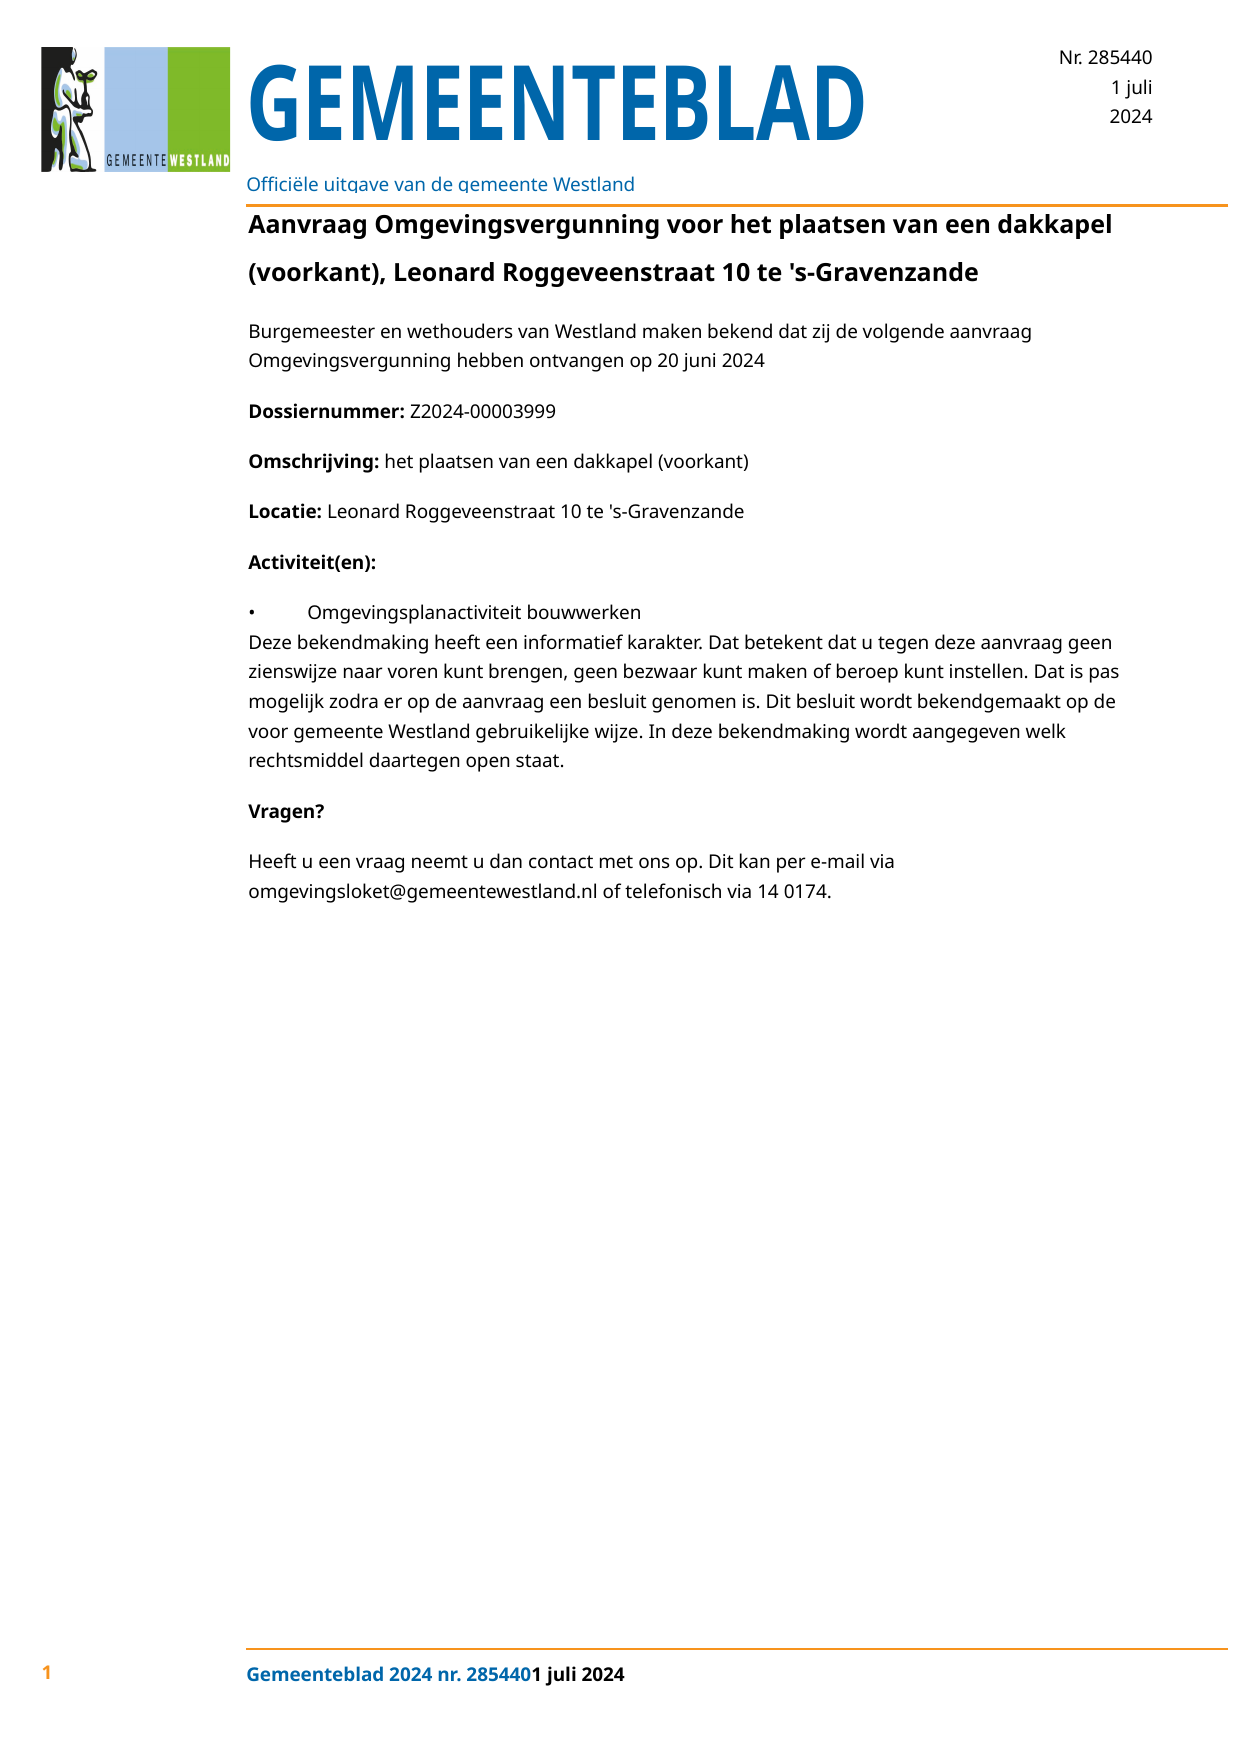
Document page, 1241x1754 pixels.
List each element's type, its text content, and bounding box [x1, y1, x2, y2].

text Activiteit(en): [248, 549, 1152, 575]
text Deze bekendmaking heeft een informatief karakter. Dat betekent dat u tegen deze aanvraag geen zienswijze naar voren kunt brengen, geen bezwaar kunt maken of beroep kunt instellen. Dat is pas mogelijk zodra er op de aanvraag een besluit genomen is. Dit besluit wordt bekendgemaakt op de voor gemeente Westland gebruikelijke wijze. In deze bekendmaking wordt aangegeven welk rechtsmiddel daartegen open staat. [248, 629, 1152, 773]
text Aanvraag Omgevingsvergunning voor het plaatsen van een dakkapel (voorkant), Leonard Roggeveenstraat 10 te 's-Gravenzande [248, 207, 1152, 288]
text Burgemeester en wethouders van Westland maken bekend dat zij de volgende aanvraag Omgevingsvergunning hebben ontvangen op 20 juni 2024 [248, 318, 1152, 373]
picture [41, 47, 231, 172]
text Omschrijving: het plaatsen van een dakkapel (voorkant) [248, 448, 1152, 474]
list Omgevingsplanactiviteit bouwwerken [248, 599, 1152, 625]
text Locatie: Leonard Roggeveenstraat 10 te 's-Gravenzande [248, 499, 1152, 524]
text Vragen? [248, 798, 1152, 824]
text Dossiernummer: Z2024-00003999 [248, 398, 1152, 424]
text Heeft u een vraag neemt u dan contact met ons op. Dit kan per e-mail via omgevingsloket@gemeentewestland.nl of telefonisch via 14 0174. [248, 848, 1152, 904]
